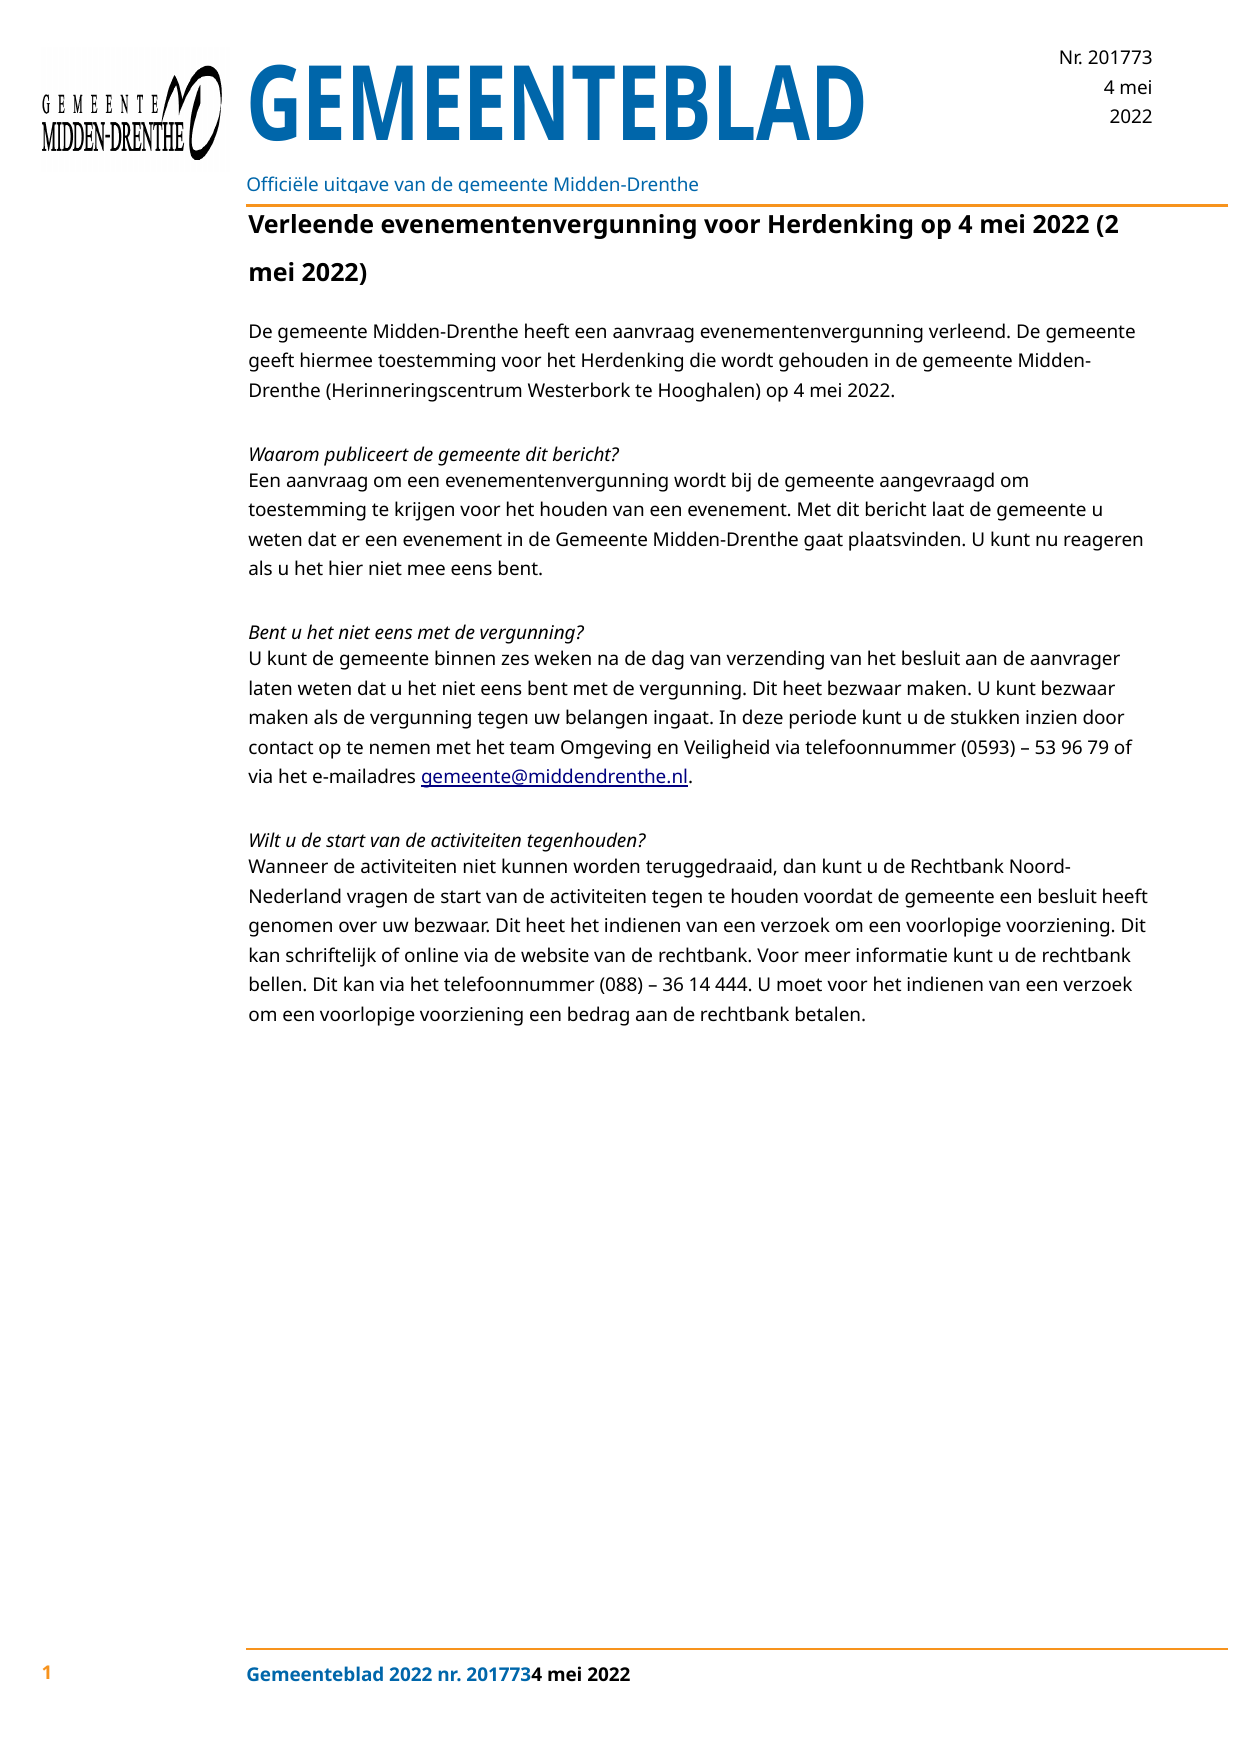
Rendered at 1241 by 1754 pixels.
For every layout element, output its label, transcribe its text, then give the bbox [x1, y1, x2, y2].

picture [41, 47, 231, 172]
text Wilt u de start van de activiteiten tegenhouden? [248, 827, 1152, 853]
text Waarom publiceert de gemeente dit bericht? [248, 441, 1152, 467]
text Verleende evenementenvergunning voor Herdenking op 4 mei 2022 (2 mei 2022) [248, 207, 1152, 288]
text Bent u het niet eens met de vergunning? [248, 619, 1152, 645]
text Een aanvraag om een evenementenvergunning wordt bij de gemeente aangevraagd om toestemming te krijgen voor het houden van een evenement. Met dit bericht laat de gemeente u weten dat er een evenement in de Gemeente Midden-Drenthe gaat plaatsvinden. U kunt nu reageren als u het hier niet mee eens bent. [248, 467, 1152, 581]
text Wanneer de activiteiten niet kunnen worden teruggedraaid, dan kunt u de Rechtbank Noord-Nederland vragen de start van de activiteiten tegen te houden voordat de gemeente een besluit heeft genomen over uw bezwaar. Dit heet het indienen van een verzoek om een voorlopige voorziening. Dit kan schriftelijk of online via de website van de rechtbank. Voor meer informatie kunt u de rechtbank bellen. Dit kan via het telefoonnummer (088) – 36 14 444. U moet voor het indienen van een verzoek om een voorlopige voorziening een bedrag aan de rechtbank betalen. [248, 853, 1152, 1027]
text De gemeente Midden-Drenthe heeft een aanvraag evenementenvergunning verleend. De gemeente geeft hiermee toestemming voor het Herdenking die wordt gehouden in de gemeente Midden-Drenthe (Herinneringscentrum Westerbork te Hooghalen) op 4 mei 2022. [248, 318, 1152, 403]
text U kunt de gemeente binnen zes weken na de dag van verzending van het besluit aan de aanvrager laten weten dat u het niet eens bent met de vergunning. Dit heet bezwaar maken. U kunt bezwaar maken als de vergunning tegen uw belangen ingaat. In deze periode kunt u de stukken inzien door contact op te nemen met het team Omgeving en Veiligheid via telefoonnummer (0593) – 53 96 79 of via het e-mailadres gemeente@middendrenthe.nl. [248, 645, 1152, 789]
